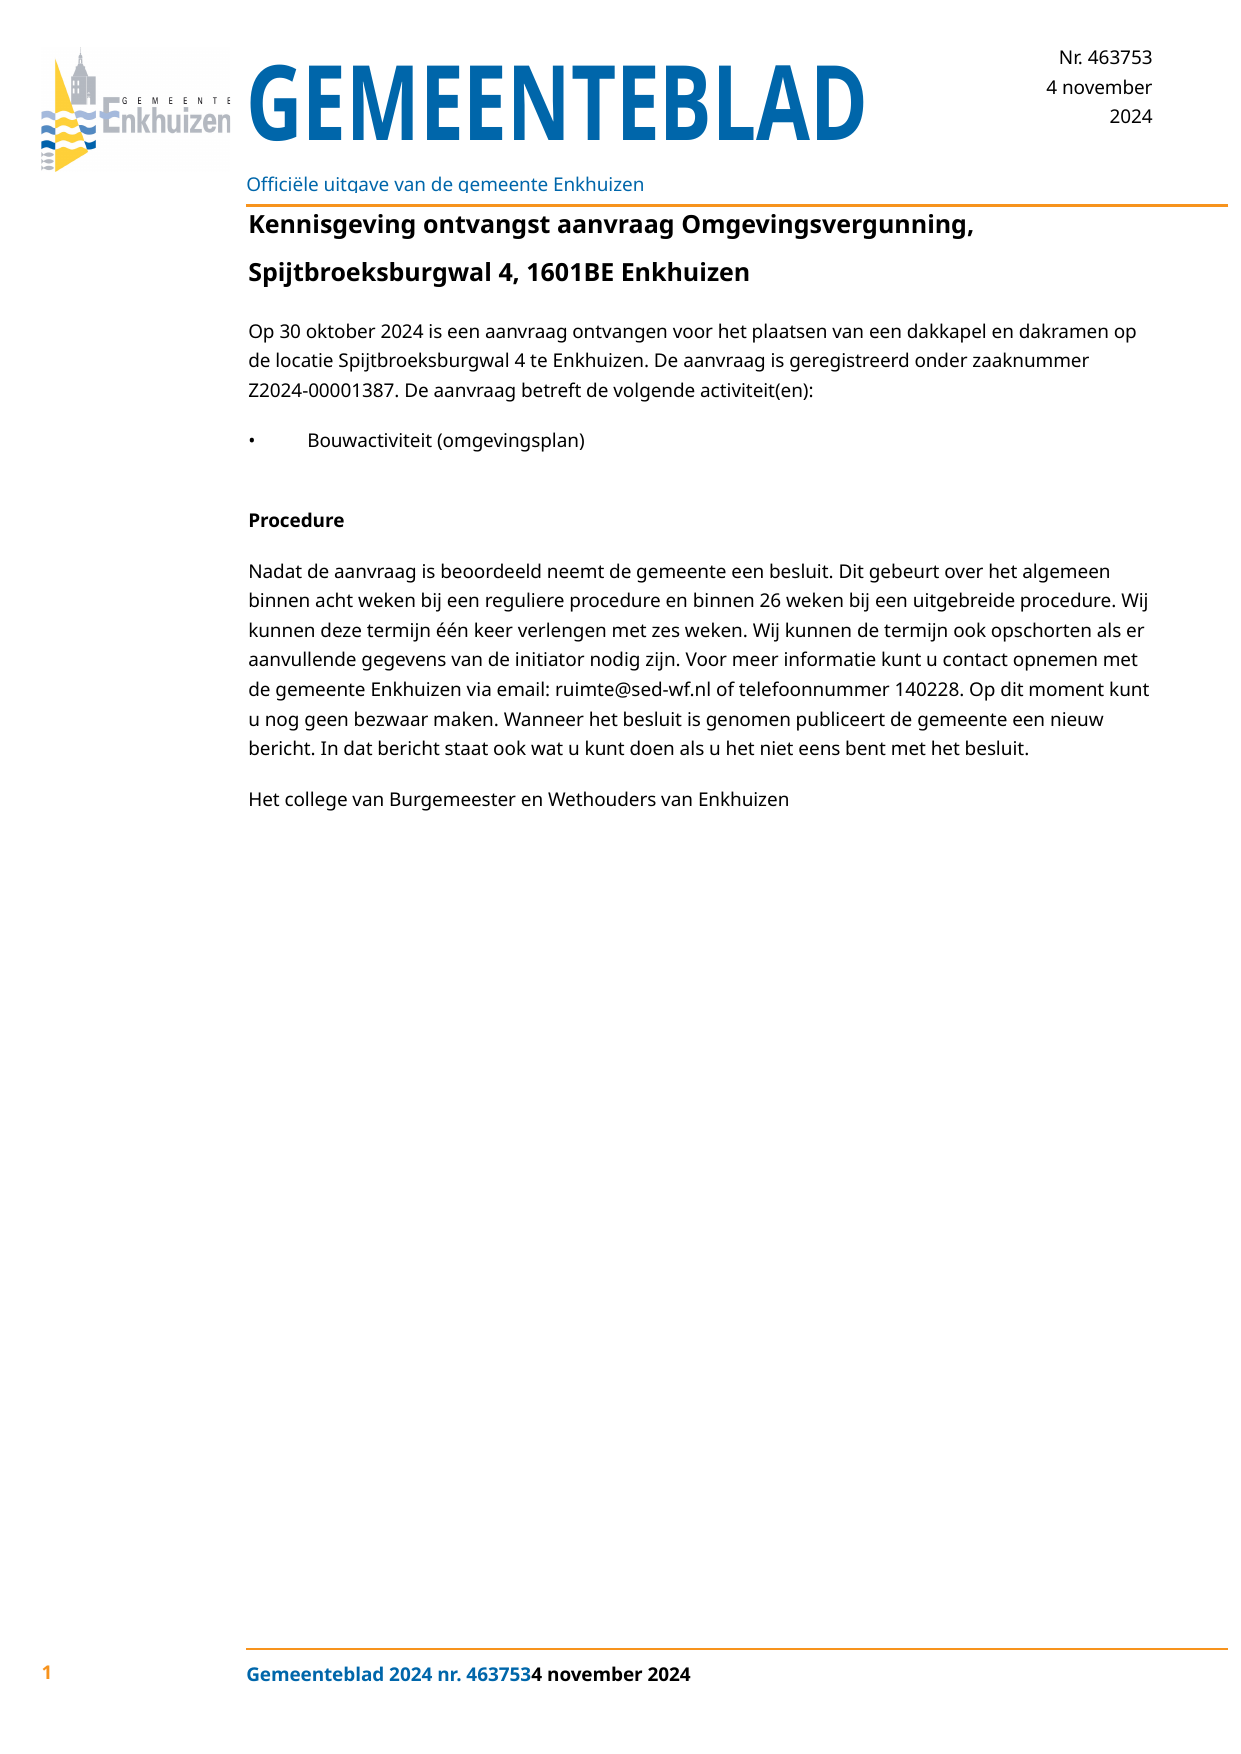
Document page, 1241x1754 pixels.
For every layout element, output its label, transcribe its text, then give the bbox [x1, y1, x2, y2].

text Nadat de aanvraag is beoordeeld neemt de gemeente een besluit. Dit gebeurt over het algemeen binnen acht weken bij een reguliere procedure en binnen 26 weken bij een uitgebreide procedure. Wij kunnen deze termijn één keer verlengen met zes weken. Wij kunnen de termijn ook opschorten als er aanvullende gegevens van de initiator nodig zijn. Voor meer informatie kunt u contact opnemen met de gemeente Enkhuizen via email: ruimte@sed-wf.nl of telefoonnummer 140228. Op dit moment kunt u nog geen bezwaar maken. Wanneer het besluit is genomen publiceert de gemeente een nieuw bericht. In dat bericht staat ook wat u kunt doen als u het niet eens bent met het besluit. [248, 558, 1152, 761]
list Bouwactiviteit (omgevingsplan) [248, 427, 1152, 453]
text Procedure [248, 507, 1152, 533]
text Op 30 oktober 2024 is een aanvraag ontvangen voor het plaatsen van een dakkapel en dakramen op de locatie Spijtbroeksburgwal 4 te Enkhuizen. De aanvraag is geregistreerd onder zaaknummer Z2024-00001387. De aanvraag betreft de volgende activiteit(en): [248, 318, 1152, 403]
picture [41, 47, 231, 172]
text Het college van Burgemeester en Wethouders van Enkhuizen [248, 786, 1152, 812]
text Kennisgeving ontvangst aanvraag Omgevingsvergunning, Spijtbroeksburgwal 4, 1601BE Enkhuizen [248, 207, 1152, 288]
